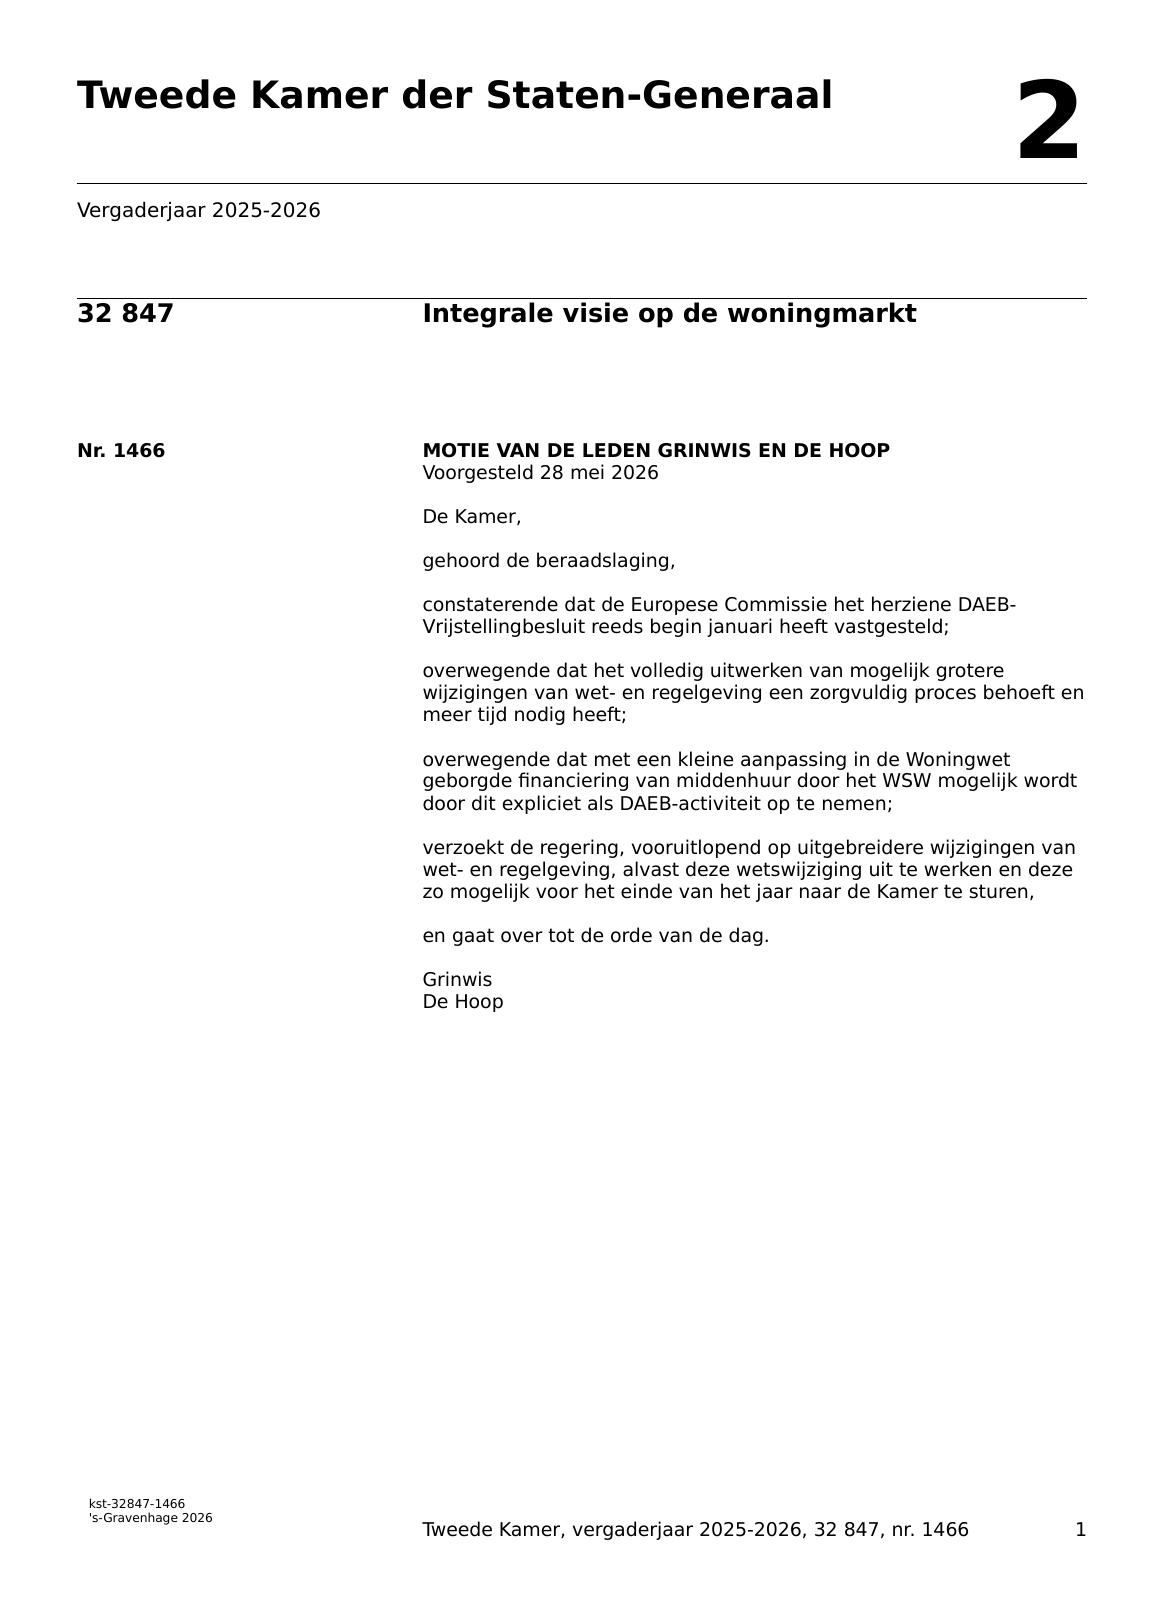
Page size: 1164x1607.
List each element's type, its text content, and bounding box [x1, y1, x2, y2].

text en gaat over tot de orde van de dag. [422, 925, 1087, 947]
table_cell Vergaderjaar 2025-2026 [77, 184, 1087, 298]
subtitle Nr. 1466 MOTIE VAN DE LEDEN GRINWIS EN DE HOOP [77, 440, 1087, 462]
table_header Tweede Kamer der Staten-Generaal [77, 59, 886, 183]
text overwegende dat het volledig uitwerken van mogelijk grotere wijzigingen van wet- en regelgeving een zorgvuldig proces behoeft en meer tijd nodig heeft; [422, 660, 1087, 726]
text gehoord de beraadslaging, [422, 550, 1087, 572]
text constaterende dat de Europese Commissie het herziene DAEB-Vrijstellingbesluit reeds begin januari heeft vastgesteld; [422, 594, 1087, 638]
text verzoekt de regering, vooruitlopend op uitgebreidere wijzigingen van wet- en regelgeving, alvast deze wetswijziging uit te werken en deze zo mogelijk voor het einde van het jaar naar de Kamer te sturen, [422, 837, 1087, 902]
text De Hoop [422, 991, 1087, 1013]
table_header 2 [886, 59, 1087, 183]
text 's-Gravenhage 2026 [88, 1511, 323, 1525]
subtitle 32 847 Integrale visie op de woningmarkt [77, 299, 1087, 329]
text De Kamer, [422, 506, 1087, 528]
text kst-32847-1466 [88, 1497, 323, 1511]
text Voorgesteld 28 mei 2026 [422, 462, 1087, 484]
text overwegende dat met een kleine aanpassing in de Woningwet geborgde financiering van middenhuur door het WSW mogelijk wordt door dit expliciet als DAEB-activiteit op te nemen; [422, 748, 1087, 814]
text Grinwis [422, 969, 1087, 991]
